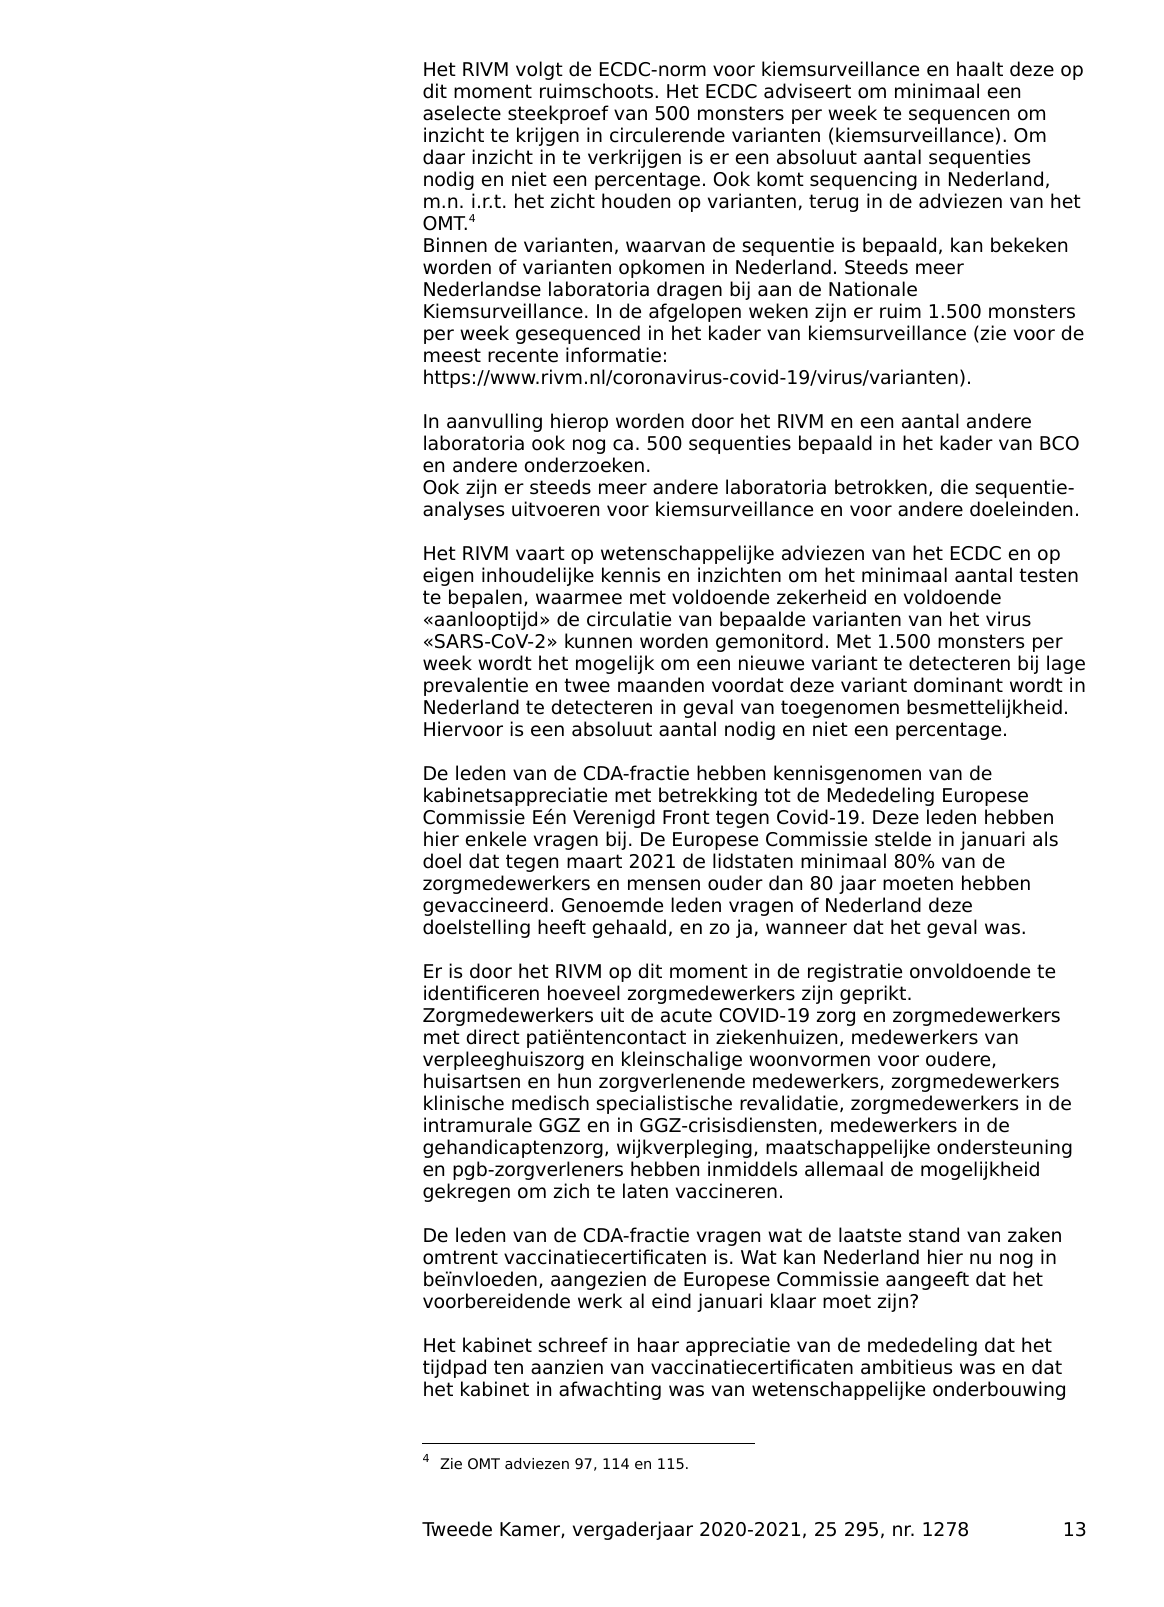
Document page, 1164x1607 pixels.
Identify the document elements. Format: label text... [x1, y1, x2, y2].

text De leden van de CDA-fractie hebben kennisgenomen van de kabinetsappreciatie met betrekking tot de Mededeling Europese Commissie Eén Verenigd Front tegen Covid-19. Deze leden hebben hier enkele vragen bij. De Europese Commissie stelde in januari als doel dat tegen maart 2021 de lidstaten minimaal 80% van de zorgmedewerkers en mensen ouder dan 80 jaar moeten hebben gevaccineerd. Genoemde leden vragen of Nederland deze doelstelling heeft gehaald, en zo ja, wanneer dat het geval was. [422, 763, 1087, 939]
text Het RIVM volgt de ECDC-norm voor kiemsurveillance en haalt deze op dit moment ruimschoots. Het ECDC adviseert om minimaal een aselecte steekproef van 500 monsters per week te sequencen om inzicht te krijgen in circulerende varianten (kiemsurveillance). Om daar inzicht in te verkrijgen is er een absoluut aantal sequenties nodig en niet een percentage. Ook komt sequencing in Nederland, m.n. i.r.t. het zicht houden op varianten, terug in de adviezen van het OMT. [422, 59, 1087, 235]
text Binnen de varianten, waarvan de sequentie is bepaald, kan bekeken worden of varianten opkomen in Nederland. Steeds meer Nederlandse laboratoria dragen bij aan de Nationale Kiemsurveillance. In de afgelopen weken zijn er ruim 1.500 monsters per week gesequenced in het kader van kiemsurveillance (zie voor de meest recente informatie: https://www.rivm.nl/coronavirus-covid-19/virus/varianten). [422, 235, 1087, 389]
text Er is door het RIVM op dit moment in de registratie onvoldoende te identificeren hoeveel zorgmedewerkers zijn geprikt. Zorgmedewerkers uit de acute COVID-19 zorg en zorgmedewerkers met direct patiëntencontact in ziekenhuizen, medewerkers van verpleeghuiszorg en kleinschalige woonvormen voor oudere, huisartsen en hun zorgverlenende medewerkers, zorgmedewerkers klinische medisch specialistische revalidatie, zorgmedewerkers in de intramurale GGZ en in GGZ-crisisdiensten, medewerkers in de gehandicaptenzorg, wijkverpleging, maatschappelijke ondersteuning en pgb-zorgverleners hebben inmiddels allemaal de mogelijkheid gekregen om zich te laten vaccineren. [422, 961, 1087, 1203]
text Het kabinet schreef in haar appreciatie van de mededeling dat het tijdpad ten aanzien van vaccinatiecertificaten ambitieus was en dat het kabinet in afwachting was van wetenschappelijke onderbouwing [422, 1335, 1087, 1401]
text Ook zijn er steeds meer andere laboratoria betrokken, die sequentie-analyses uitvoeren voor kiemsurveillance en voor andere doeleinden. [422, 477, 1087, 521]
text Zie OMT adviezen 97, 114 en 115. [422, 1452, 1087, 1474]
text Het RIVM vaart op wetenschappelijke adviezen van het ECDC en op eigen inhoudelijke kennis en inzichten om het minimaal aantal testen te bepalen, waarmee met voldoende zekerheid en voldoende «aanlooptijd» de circulatie van bepaalde varianten van het virus «SARS-CoV-2» kunnen worden gemonitord. Met 1.500 monsters per week wordt het mogelijk om een nieuwe variant te detecteren bij lage prevalentie en twee maanden voordat deze variant dominant wordt in Nederland te detecteren in geval van toegenomen besmettelijkheid. Hiervoor is een absoluut aantal nodig en niet een percentage. [422, 543, 1087, 741]
text In aanvulling hierop worden door het RIVM en een aantal andere laboratoria ook nog ca. 500 sequenties bepaald in het kader van BCO en andere onderzoeken. [422, 411, 1087, 477]
text De leden van de CDA-fractie vragen wat de laatste stand van zaken omtrent vaccinatiecertificaten is. Wat kan Nederland hier nu nog in beïnvloeden, aangezien de Europese Commissie aangeeft dat het voorbereidende werk al eind januari klaar moet zijn? [422, 1225, 1087, 1313]
